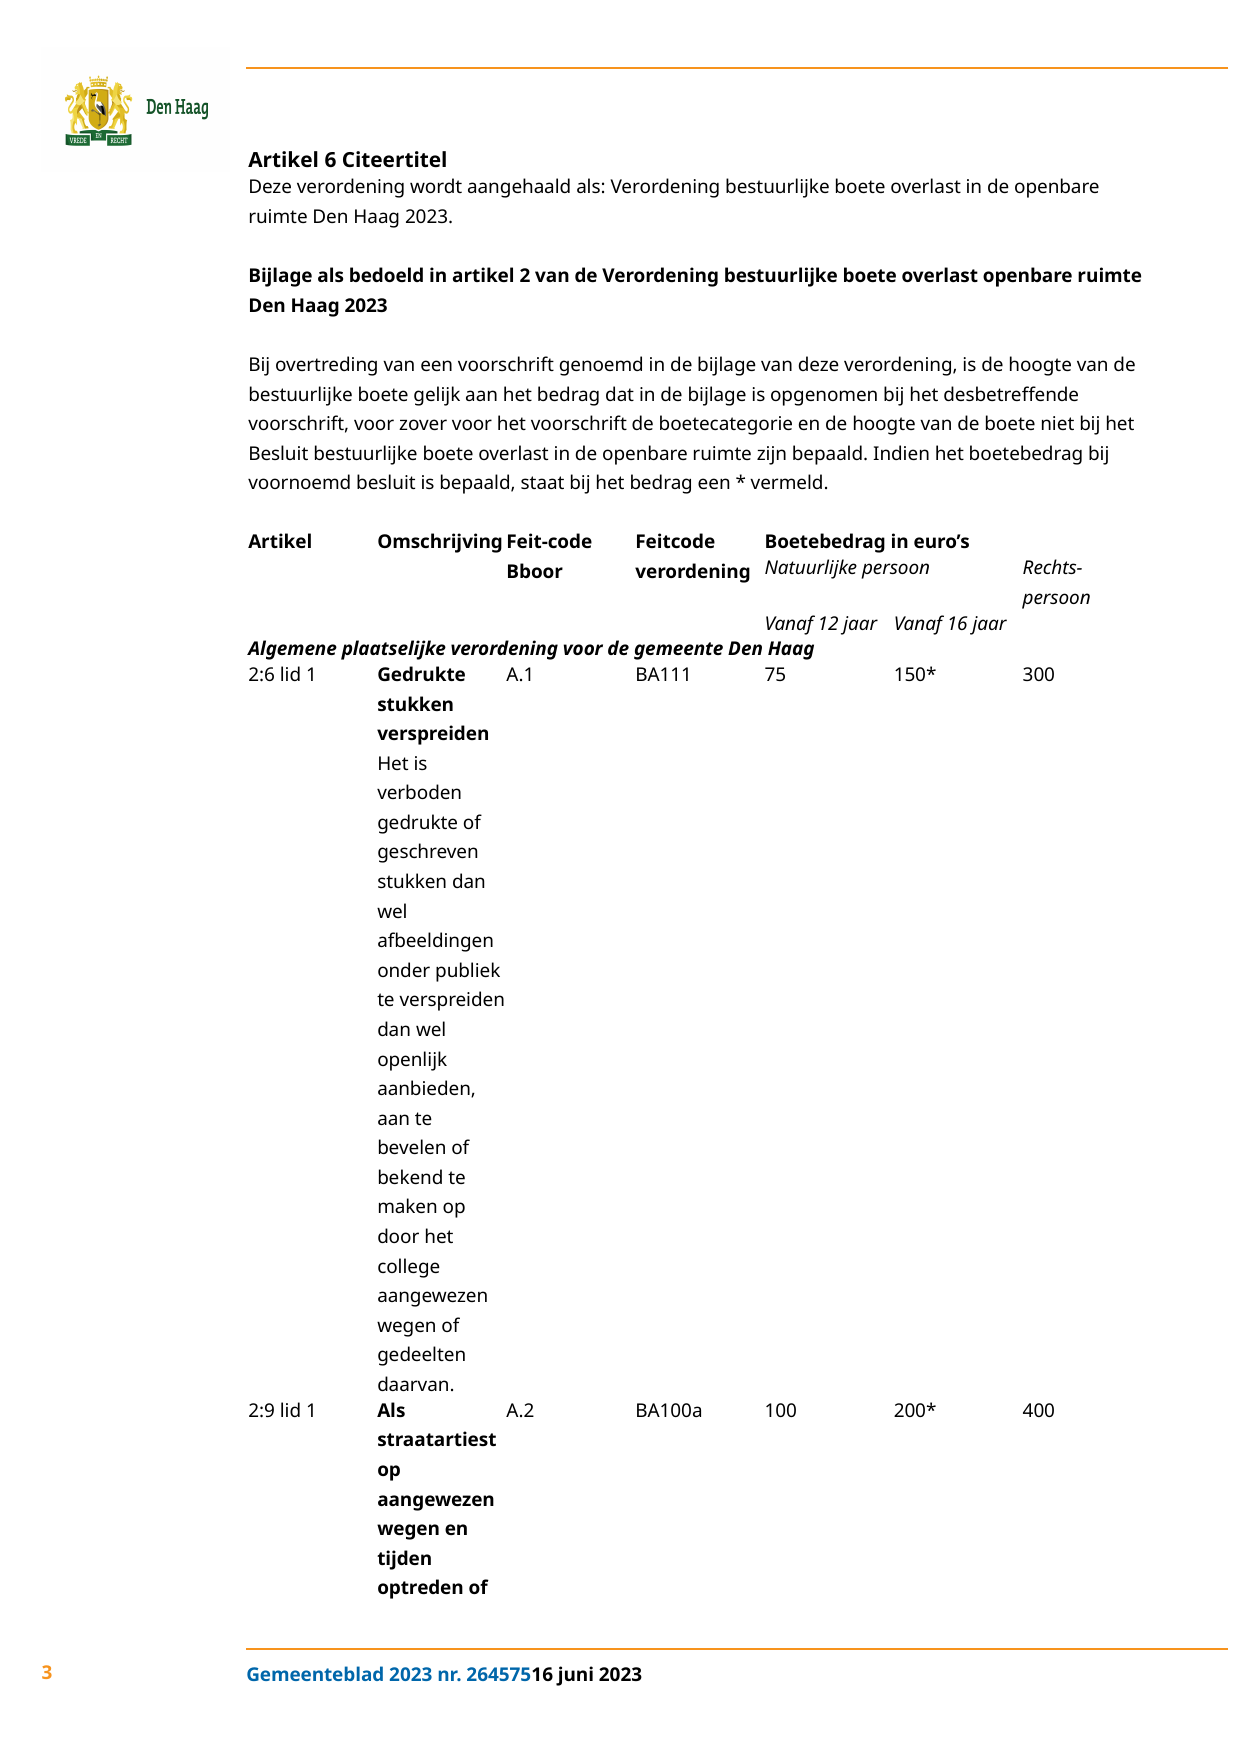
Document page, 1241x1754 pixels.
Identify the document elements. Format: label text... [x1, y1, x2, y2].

table_header Feit-code Bboor [506, 529, 635, 636]
text Bijlage als bedoeld in artikel 2 van de Verordening bestuurlijke boete overlast openbare ruimte Den Haag 2023 [248, 262, 1152, 318]
table_header Omschrijving [377, 529, 506, 636]
table_cell Algemene plaatselijke verordening voor de gemeente Den Haag [248, 636, 1152, 661]
table_cell 2:9 lid 1 [248, 1397, 377, 1600]
table_cell Vanaf 12 jaar [764, 610, 893, 636]
table_header Feitcode verordening [635, 529, 764, 636]
table_cell Natuurlijke persoon [764, 555, 1022, 610]
table_cell Rechts-persoon [1023, 555, 1152, 610]
table_cell Als straatartiest op aangewezen wegen en tijden optreden of [377, 1397, 506, 1600]
table_cell 2:6 lid 1 [248, 661, 377, 1397]
table_cell A.2 [506, 1397, 635, 1600]
text Artikel 6 Citeertitel [248, 145, 1152, 174]
table_cell [1023, 610, 1152, 636]
table_cell 200* [894, 1397, 1022, 1600]
table_cell 400 [1023, 1397, 1152, 1600]
text Bij overtreding van een voorschrift genoemd in de bijlage van deze verordening, is de hoogte van de bestuurlijke boete gelijk aan het bedrag dat in de bijlage is opgenomen bij het desbetreffende voorschrift, voor zover voor het voorschrift de boetecategorie en de hoogte van de boete niet bij het Besluit bestuurlijke boete overlast in de openbare ruimte zijn bepaald. Indien het boetebedrag bij voornoemd besluit is bepaald, staat bij het bedrag een * vermeld. [248, 351, 1152, 495]
table_cell BA100a [635, 1397, 764, 1600]
table_header Artikel [248, 529, 377, 636]
table_cell 300 [1023, 661, 1152, 1397]
table_cell A.1 [506, 661, 635, 1397]
table_cell Vanaf 16 jaar [894, 610, 1022, 636]
table_cell Gedrukte stukken verspreiden Het is verboden gedrukte of geschreven stukken dan wel afbeeldingen onder publiek te verspreiden dan wel openlijk aanbieden, aan te bevelen of bekend te maken op door het college aangewezen wegen of gedeelten daarvan. [377, 661, 506, 1397]
table_cell 150* [894, 661, 1022, 1397]
table_header Boetebedrag in euro’s [764, 529, 1152, 554]
picture [41, 47, 231, 172]
text Deze verordening wordt aangehaald als: Verordening bestuurlijke boete overlast in de openbare ruimte Den Haag 2023. [248, 174, 1152, 229]
table_cell 75 [764, 661, 893, 1397]
table_cell BA111 [635, 661, 764, 1397]
table_cell 100 [764, 1397, 893, 1600]
